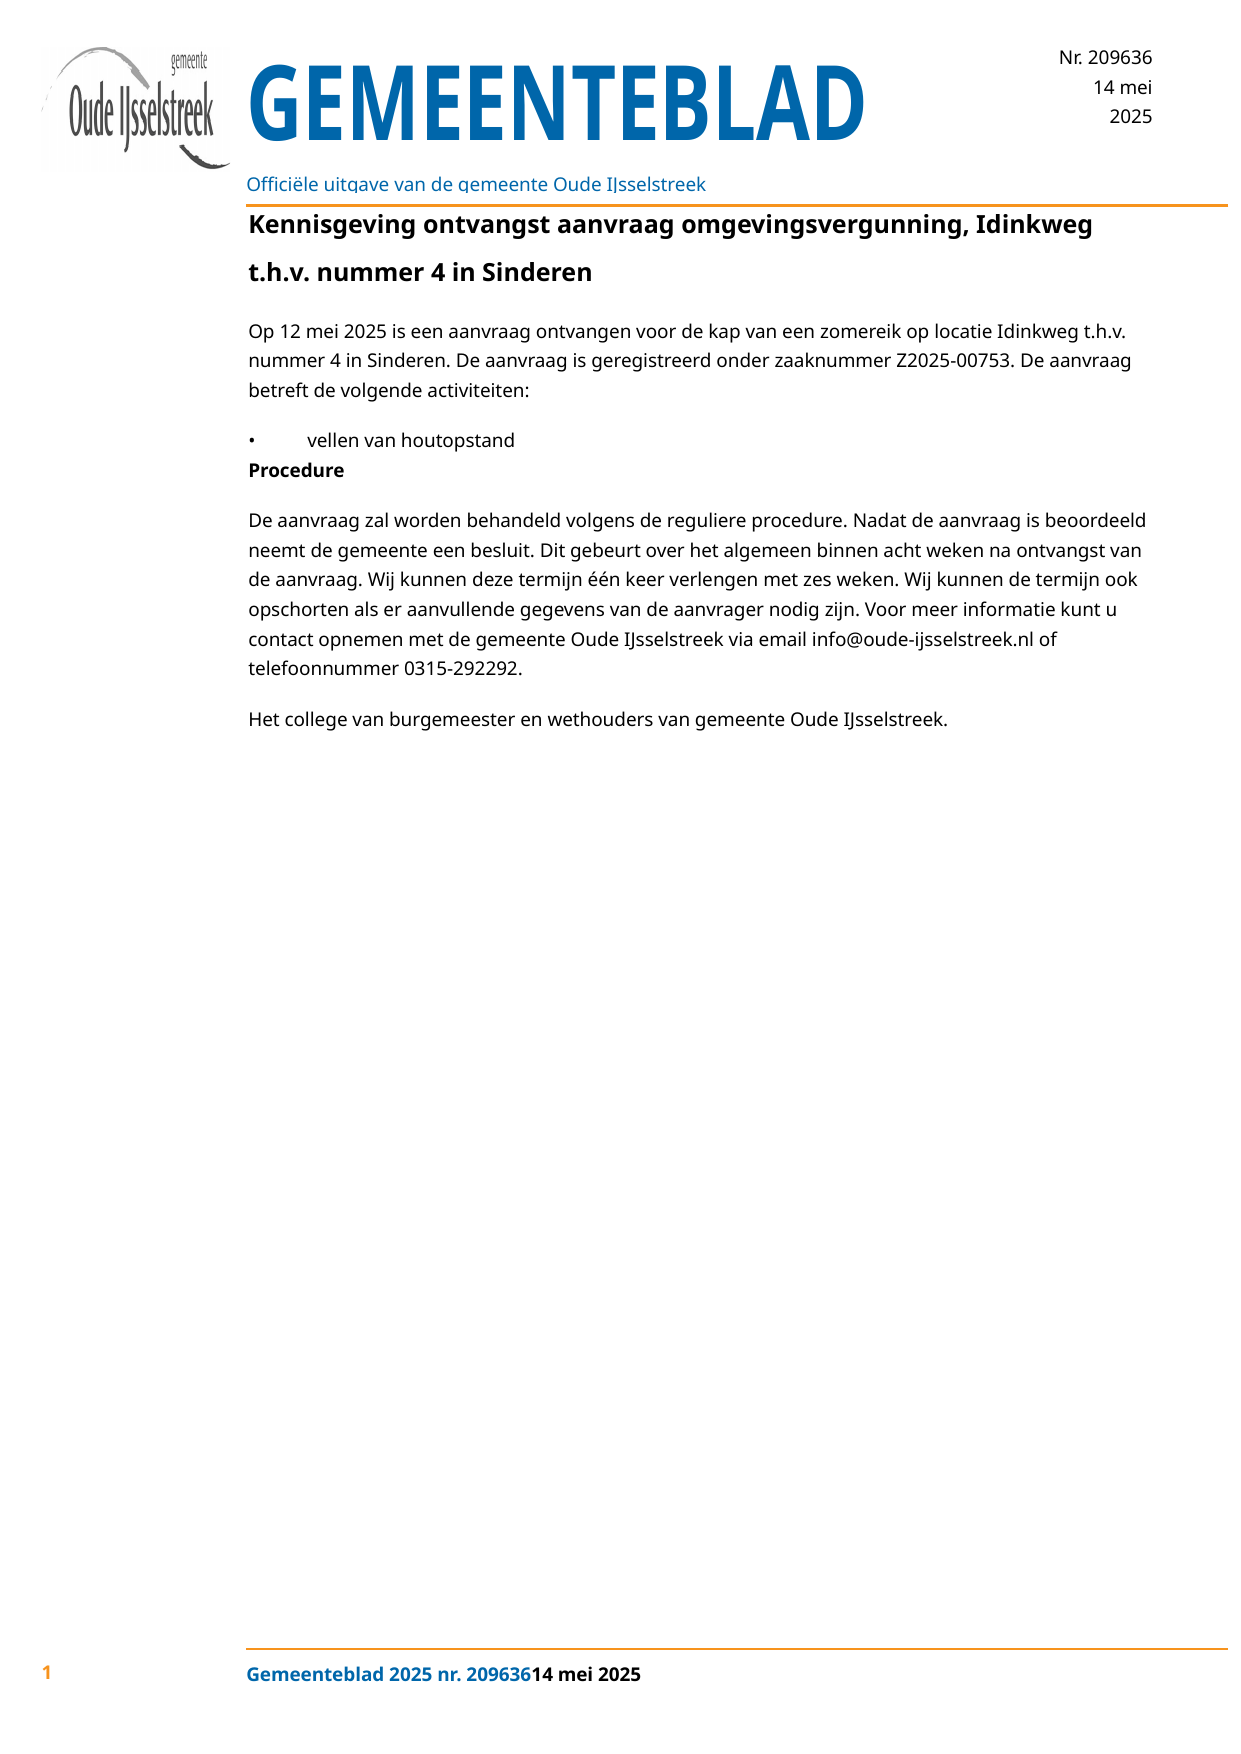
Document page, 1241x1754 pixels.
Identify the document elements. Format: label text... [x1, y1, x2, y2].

list vellen van houtopstand [248, 427, 1152, 453]
text Het college van burgemeester en wethouders van gemeente Oude IJsselstreek. [248, 706, 1152, 732]
text De aanvraag zal worden behandeld volgens de reguliere procedure. Nadat de aanvraag is beoordeeld neemt de gemeente een besluit. Dit gebeurt over het algemeen binnen acht weken na ontvangst van de aanvraag. Wij kunnen deze termijn één keer verlengen met zes weken. Wij kunnen de termijn ook opschorten als er aanvullende gegevens van de aanvrager nodig zijn. Voor meer informatie kunt u contact opnemen met de gemeente Oude IJsselstreek via email info@oude-ijsselstreek.nl of telefoonnummer 0315-292292. [248, 507, 1152, 681]
text Procedure [248, 457, 1152, 483]
text Op 12 mei 2025 is een aanvraag ontvangen voor de kap van een zomereik op locatie Idinkweg t.h.v. nummer 4 in Sinderen. De aanvraag is geregistreerd onder zaaknummer Z2025-00753. De aanvraag betreft de volgende activiteiten: [248, 318, 1152, 403]
text Kennisgeving ontvangst aanvraag omgevingsvergunning, Idinkweg t.h.v. nummer 4 in Sinderen [248, 207, 1152, 288]
picture [41, 47, 231, 172]
